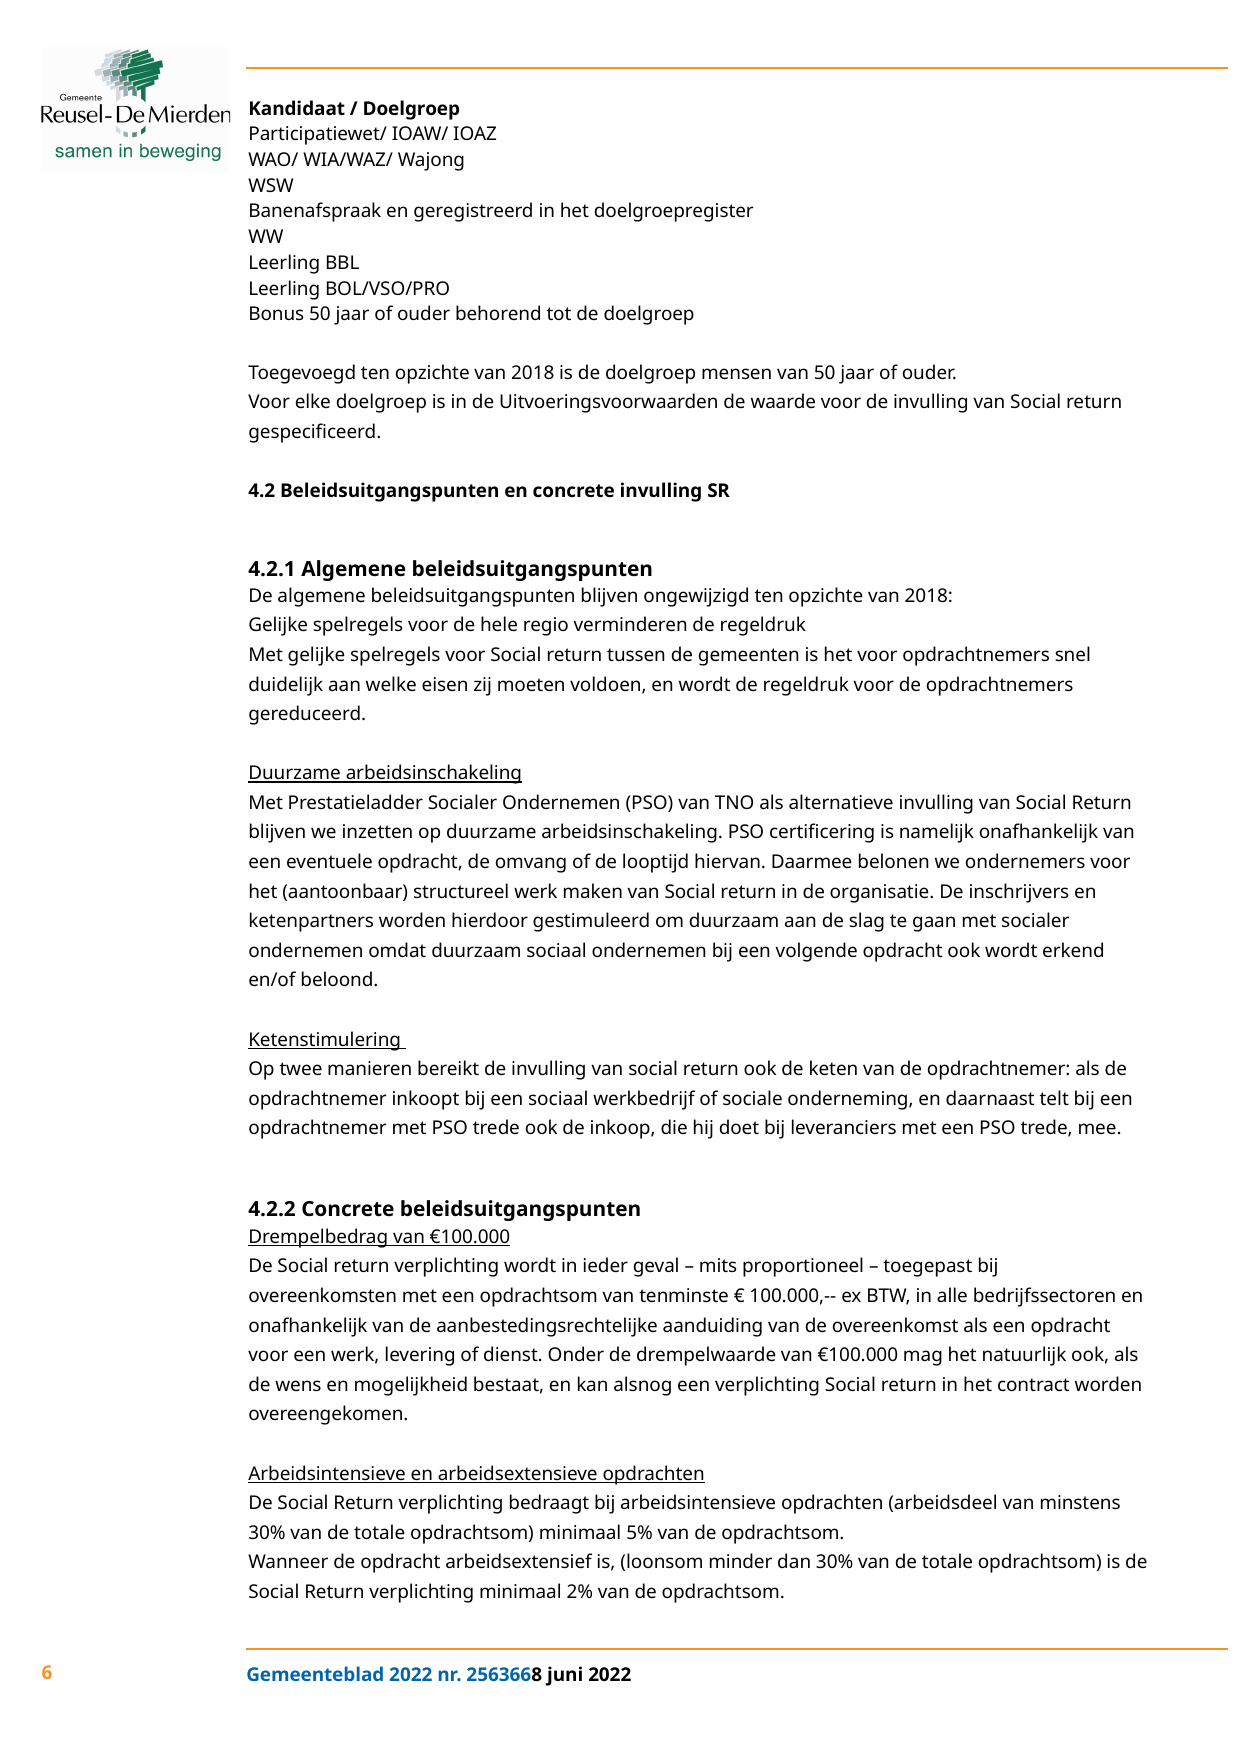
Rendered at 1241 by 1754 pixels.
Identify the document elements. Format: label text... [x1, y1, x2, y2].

text Voor elke doelgroep is in de Uitvoeringsvoorwaarden de waarde voor de invulling van Social return gespecificeerd. [248, 389, 1152, 444]
text Ketenstimulering [248, 1026, 1152, 1052]
text 4.2 Beleidsuitgangspunten en concrete invulling SR [248, 477, 1152, 503]
table_cell WAO/ WIA/WAZ/ Wajong [248, 146, 1152, 172]
table_header Kandidaat / Doelgroep [248, 95, 1152, 121]
text De algemene beleidsuitgangspunten blijven ongewijzigd ten opzichte van 2018: [248, 582, 1152, 608]
text Arbeidsintensieve en arbeidsextensieve opdrachten [248, 1460, 1152, 1485]
text Drempelbedrag van €100.000 [248, 1223, 1152, 1249]
table_cell Banenafspraak en geregistreerd in het doelgroepregister [248, 198, 1152, 223]
table_cell Bonus 50 jaar of ouder behorend tot de doelgroep [248, 301, 1152, 326]
text 4.2.2 Concrete beleidsuitgangspunten [248, 1194, 1152, 1223]
text De Social Return verplichting bedraagt bij arbeidsintensieve opdrachten (arbeidsdeel van minstens 30% van de totale opdrachtsom) minimaal 5% van de opdrachtsom. [248, 1489, 1152, 1544]
picture [41, 47, 231, 172]
table_cell WW [248, 224, 1152, 249]
text Gelijke spelregels voor de hele regio verminderen de regeldruk [248, 612, 1152, 637]
text Wanneer de opdracht arbeidsextensief is, (loonsom minder dan 30% van de totale opdrachtsom) is de Social Return verplichting minimaal 2% van de opdrachtsom. [248, 1548, 1152, 1604]
text 4.2.1 Algemene beleidsuitgangspunten [248, 554, 1152, 582]
text Met Prestatieladder Socialer Ondernemen (PSO) van TNO als alternatieve invulling van Social Return blijven we inzetten op duurzame arbeidsinschakeling. PSO certificering is namelijk onafhankelijk van een eventuele opdracht, de omvang of de looptijd hiervan. Daarmee belonen we ondernemers voor het (aantoonbaar) structureel werk maken van Social return in de organisatie. De inschrijvers en ketenpartners worden hierdoor gestimuleerd om duurzaam aan de slag te gaan met socialer ondernemen omdat duurzaam sociaal ondernemen bij een volgende opdracht ook wordt erkend en/of beloond. [248, 789, 1152, 992]
table_cell WSW [248, 172, 1152, 198]
table_cell Leerling BOL/VSO/PRO [248, 275, 1152, 301]
text Toegevoegd ten opzichte van 2018 is de doelgroep mensen van 50 jaar of ouder. [248, 359, 1152, 385]
text Duurzame arbeidsinschakeling [248, 759, 1152, 785]
text De Social return verplichting wordt in ieder geval – mits proportioneel – toegepast bij overeenkomsten met een opdrachtsom van tenminste € 100.000,-- ex BTW, in alle bedrijfssectoren en onafhankelijk van de aanbestedingsrechtelijke aanduiding van de overeenkomst als een opdracht voor een werk, levering of dienst. Onder de drempelwaarde van €100.000 mag het natuurlijk ook, als de wens en mogelijkheid bestaat, en kan alsnog een verplichting Social return in het contract worden overeengekomen. [248, 1253, 1152, 1426]
table_cell Leerling BBL [248, 249, 1152, 275]
text Met gelijke spelregels voor Social return tussen de gemeenten is het voor opdrachtnemers snel duidelijk aan welke eisen zij moeten voldoen, en wordt de regeldruk voor de opdrachtnemers gereduceerd. [248, 641, 1152, 726]
text Op twee manieren bereikt de invulling van social return ook de keten van de opdrachtnemer: als de opdrachtnemer inkoopt bij een sociaal werkbedrijf of sociale onderneming, en daarnaast telt bij een opdrachtnemer met PSO trede ook de inkoop, die hij doet bij leveranciers met een PSO trede, mee. [248, 1055, 1152, 1140]
table_cell Participatiewet/ IOAW/ IOAZ [248, 121, 1152, 146]
